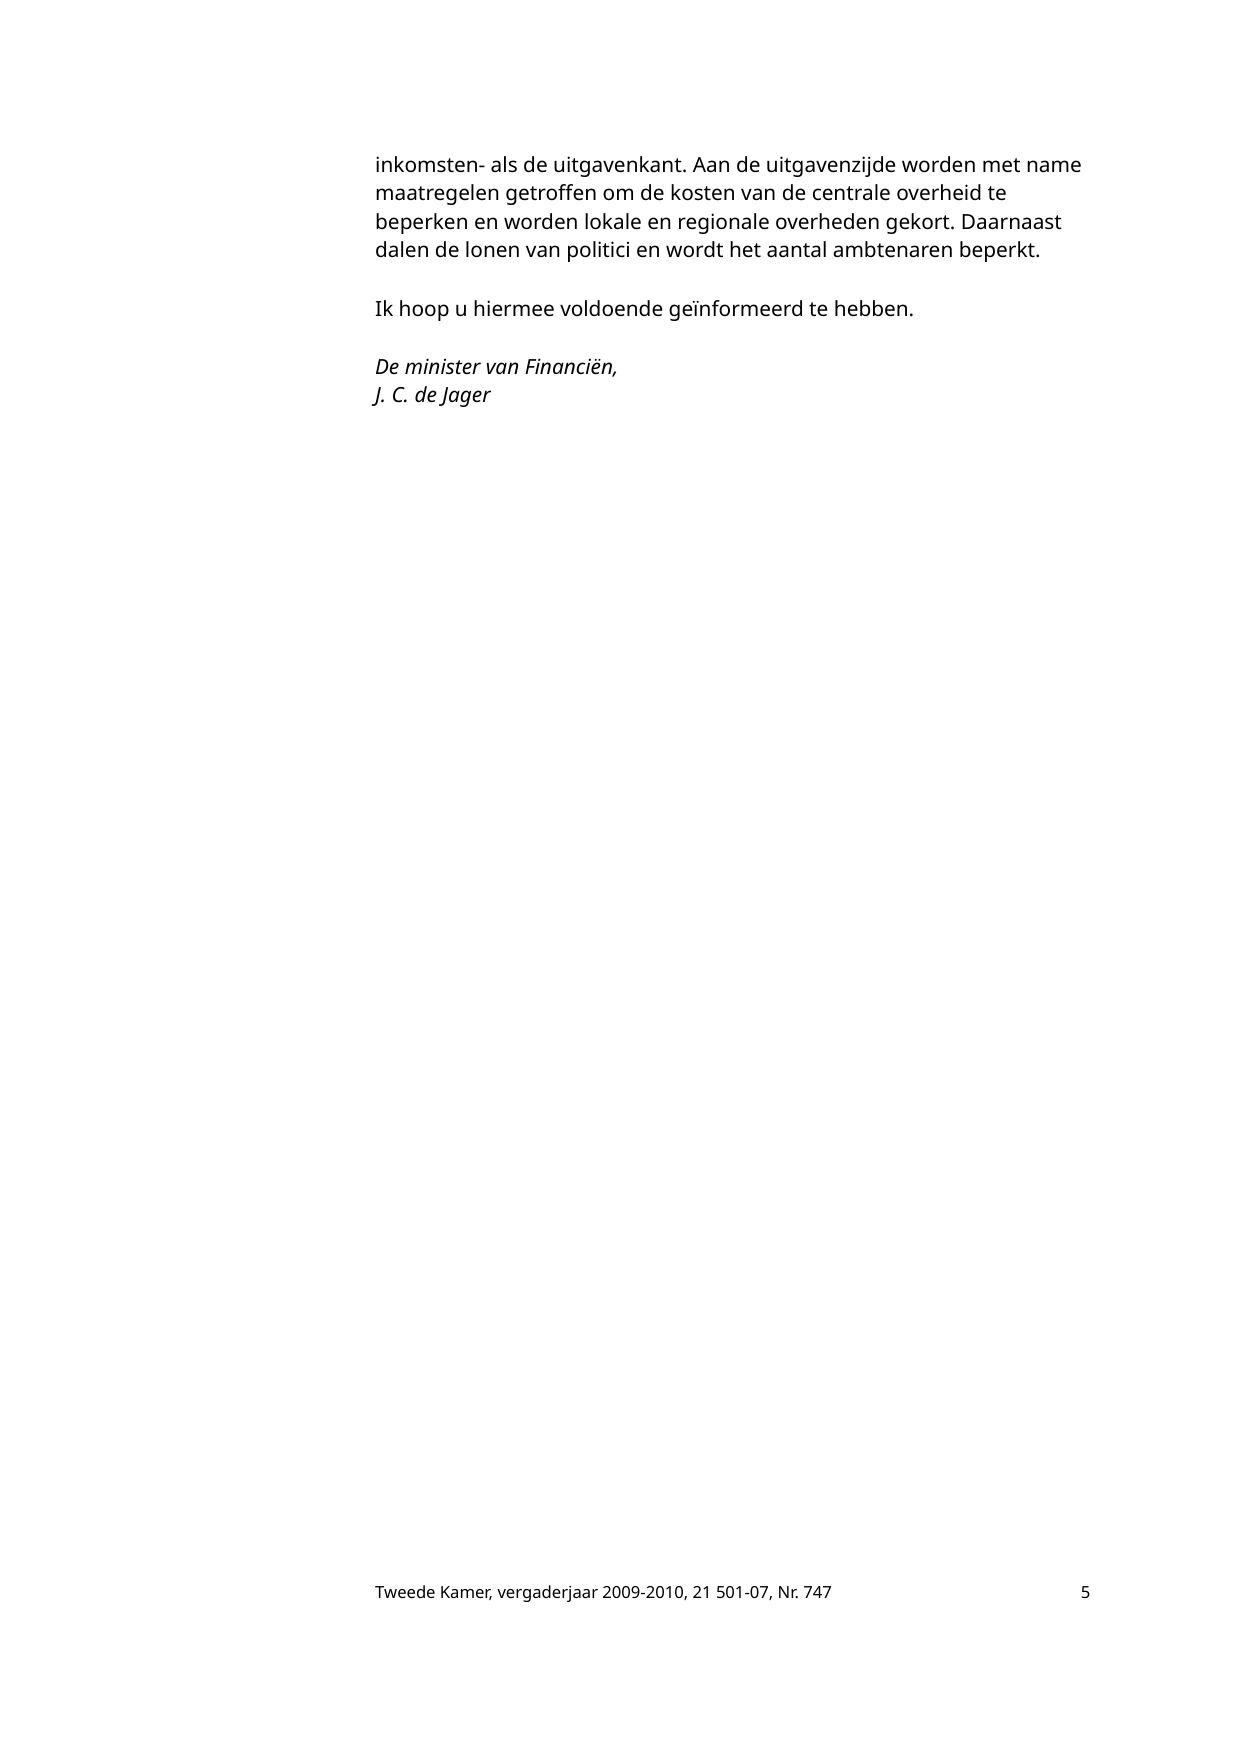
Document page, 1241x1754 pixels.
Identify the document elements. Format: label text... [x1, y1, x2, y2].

text Ik hoop u hiermee voldoende geïnformeerd te hebben. [375, 294, 1090, 322]
text J. C. de Jager [375, 381, 1090, 409]
text De minister van Financiën, [375, 352, 1090, 381]
text inkomsten- als de uitgavenkant. Aan de uitgavenzijde worden met name maatregelen getroffen om de kosten van de centrale overheid te beperken en worden lokale en regionale overheden gekort. Daarnaast dalen de lonen van politici en wordt het aantal ambtenaren beperkt. [375, 150, 1090, 264]
